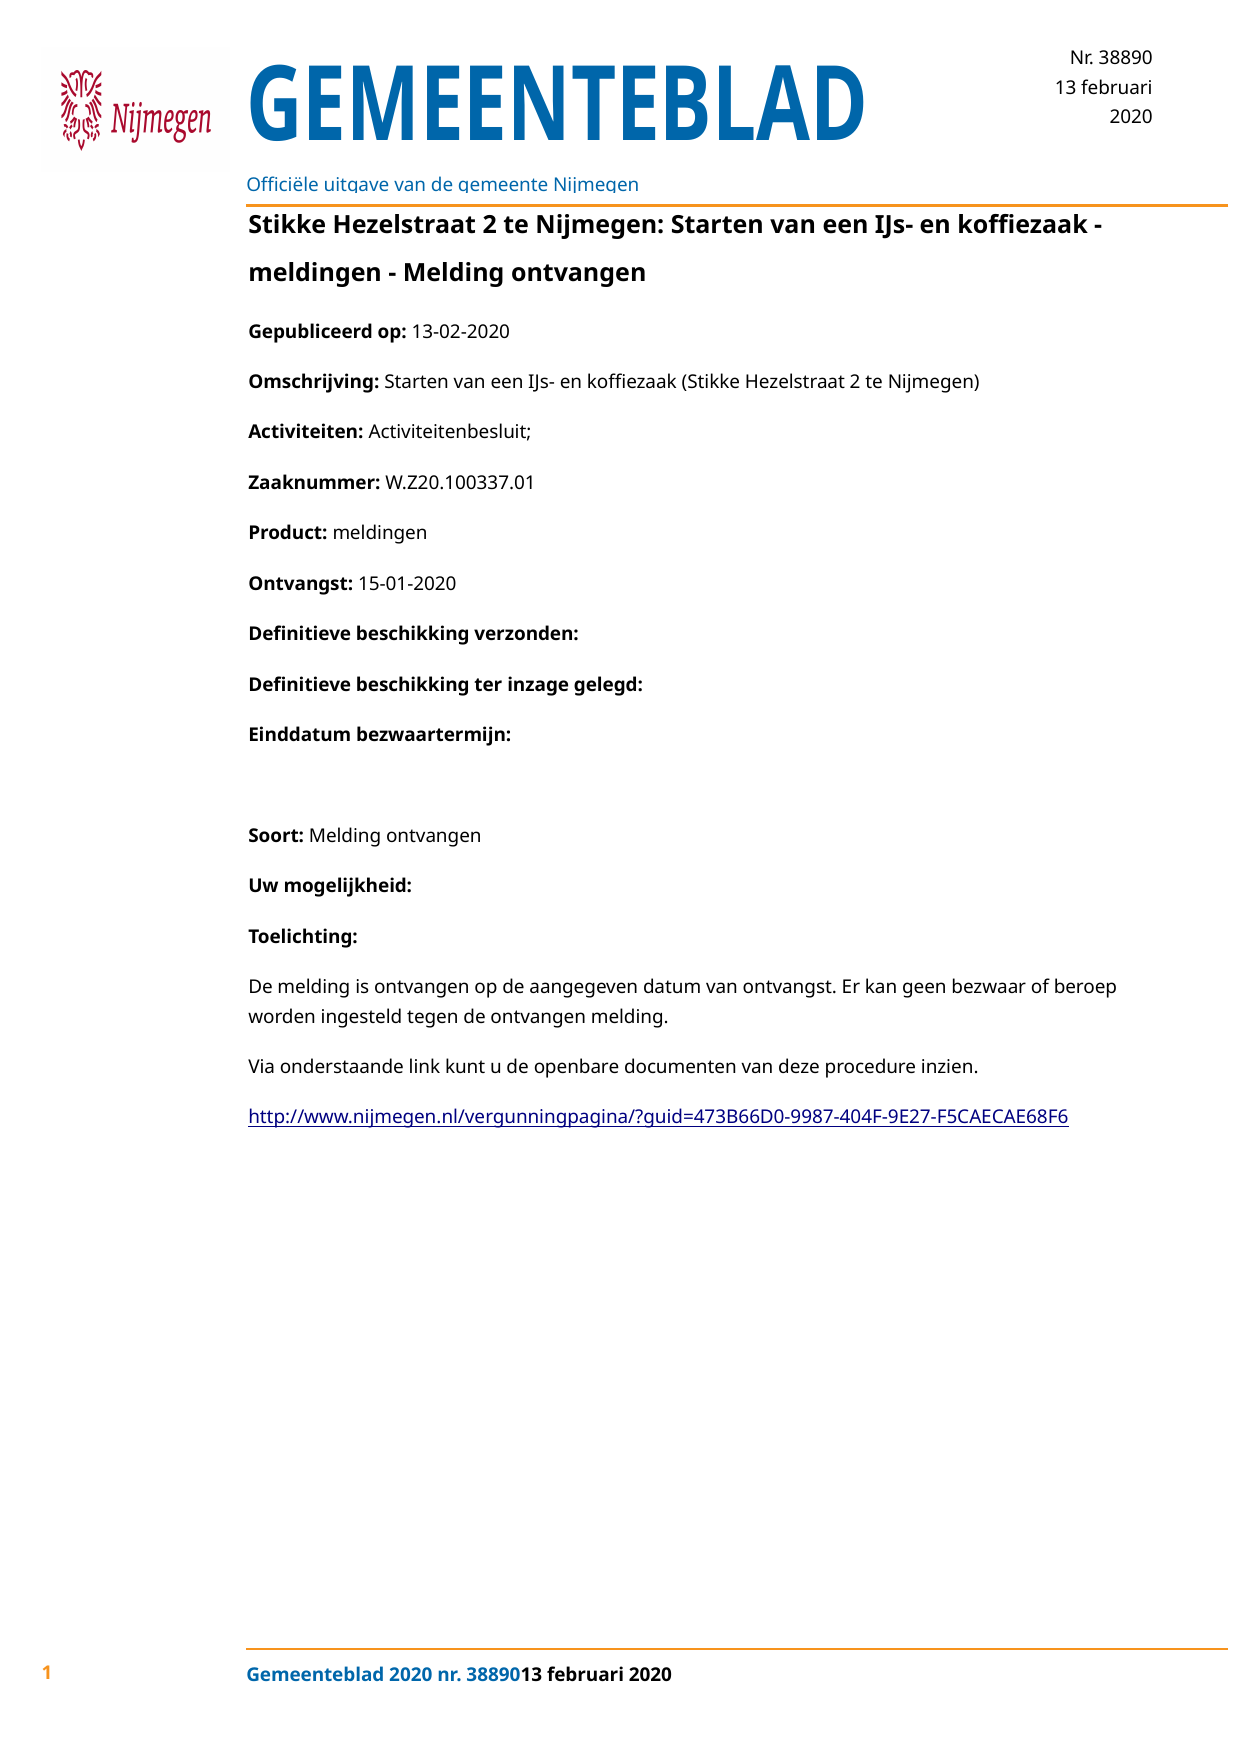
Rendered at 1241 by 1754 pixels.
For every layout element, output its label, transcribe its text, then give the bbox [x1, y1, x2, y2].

text Zaaknummer: W.Z20.100337.01 [248, 469, 1152, 495]
text http://www.nijmegen.nl/vergunningpagina/?guid=473B66D0-9987-404F-9E27-F5CAECAE68F6 [248, 1104, 1152, 1129]
text Omschrijving: Starten van een IJs- en koffiezaak (Stikke Hezelstraat 2 te Nijmegen) [248, 368, 1152, 394]
text Toelichting: [248, 923, 1152, 949]
text Stikke Hezelstraat 2 te Nijmegen: Starten van een IJs- en koffiezaak - meldingen - Melding ontvangen [248, 207, 1152, 288]
text Product: meldingen [248, 519, 1152, 545]
picture [41, 47, 231, 172]
text Via onderstaande link kunt u de openbare documenten van deze procedure inzien. [248, 1053, 1152, 1079]
text Uw mogelijkheid: [248, 872, 1152, 898]
text Definitieve beschikking verzonden: [248, 620, 1152, 646]
text Einddatum bezwaartermijn: [248, 721, 1152, 747]
text De melding is ontvangen op de aangegeven datum van ontvangst. Er kan geen bezwaar of beroep worden ingesteld tegen de ontvangen melding. [248, 973, 1152, 1029]
text Soort: Melding ontvangen [248, 822, 1152, 848]
text Ontvangst: 15-01-2020 [248, 570, 1152, 596]
text Activiteiten: Activiteitenbesluit; [248, 419, 1152, 444]
text Gepubliceerd op: 13-02-2020 [248, 318, 1152, 344]
text Definitieve beschikking ter inzage gelegd: [248, 671, 1152, 697]
